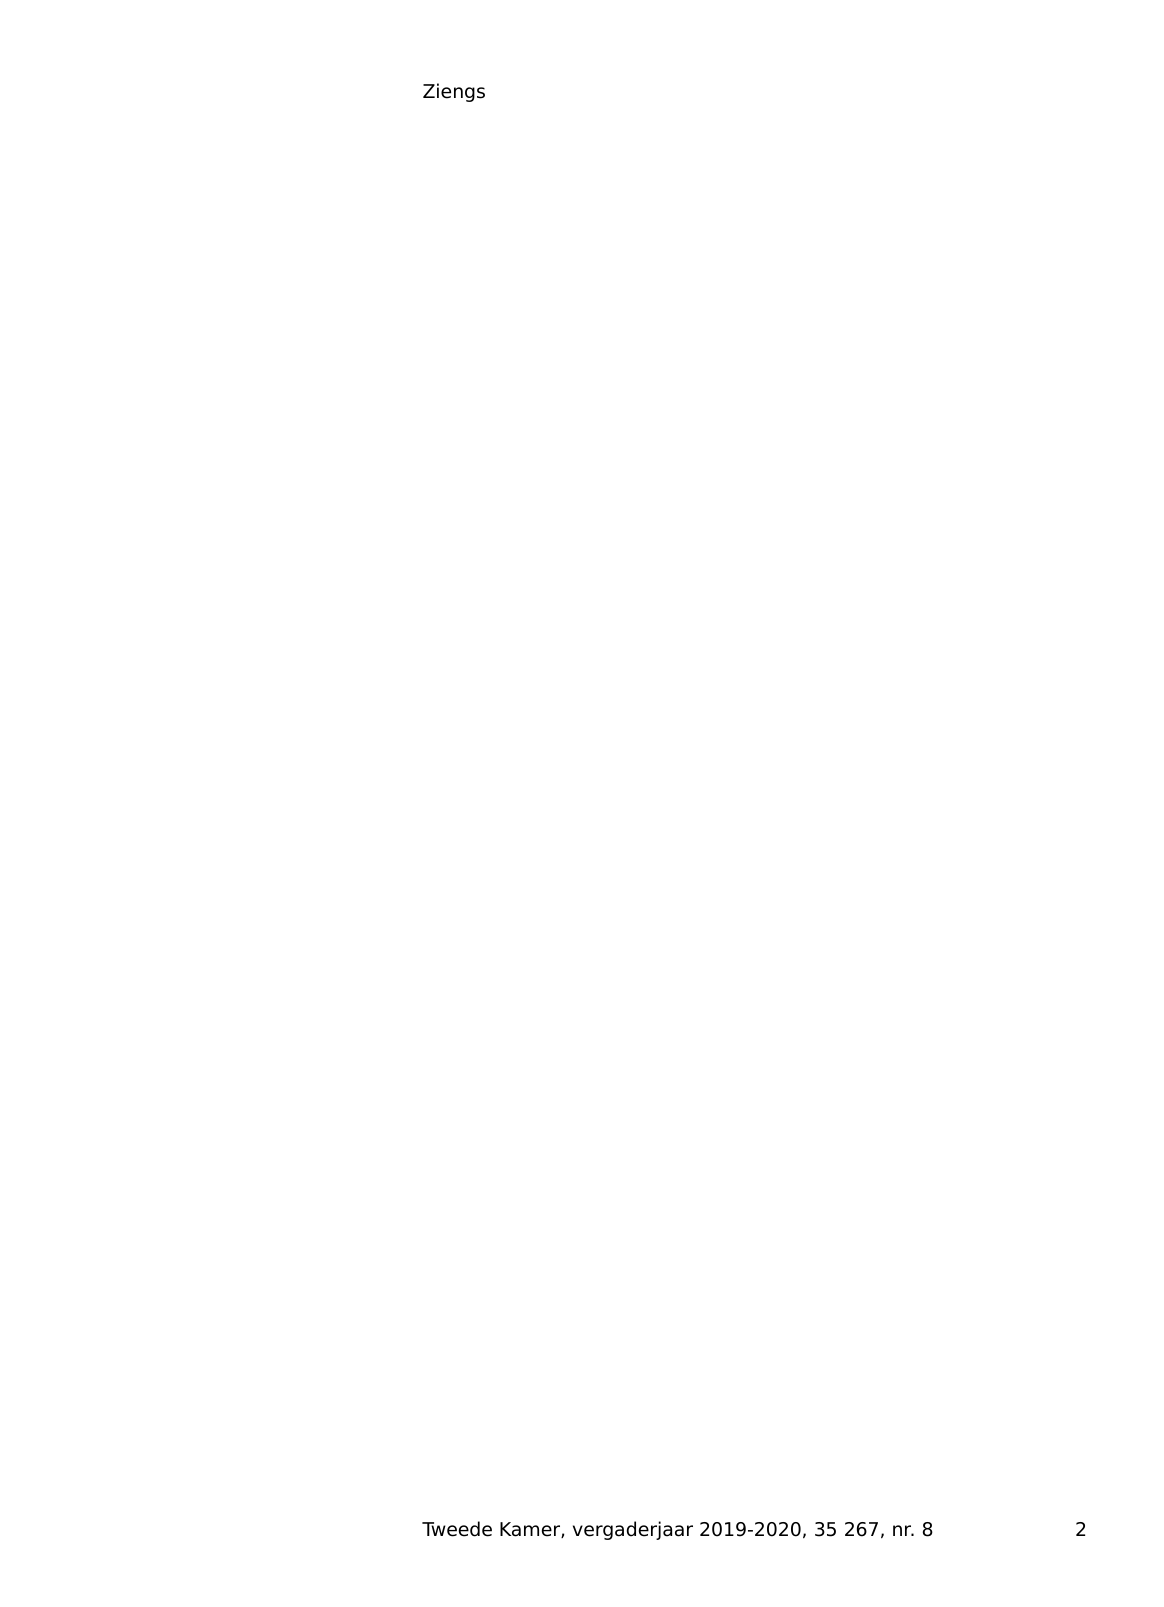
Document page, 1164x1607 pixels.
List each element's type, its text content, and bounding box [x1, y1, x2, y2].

text Ziengs [422, 59, 1087, 103]
